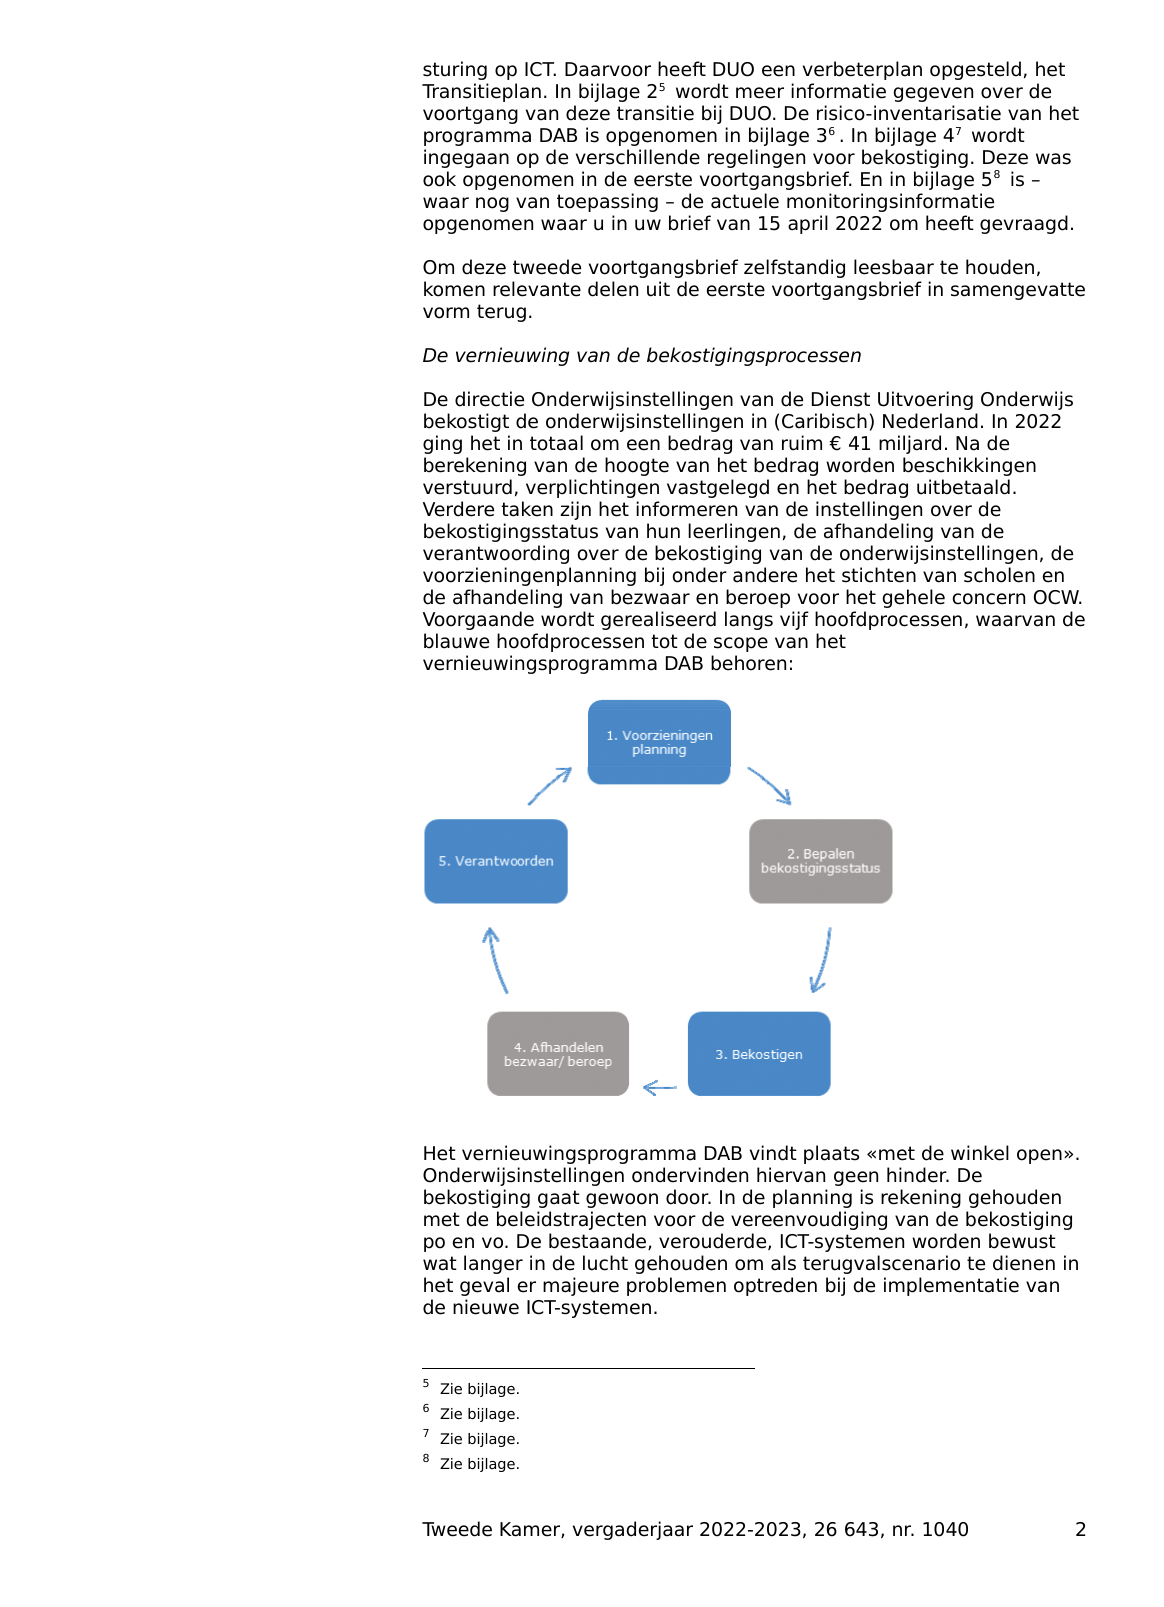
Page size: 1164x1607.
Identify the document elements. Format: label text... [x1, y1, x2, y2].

text Zie bijlage. [422, 1427, 1087, 1449]
subtitle De vernieuwing van de bekostigingsprocessen [422, 345, 1087, 367]
text De directie Onderwijsinstellingen van de Dienst Uitvoering Onderwijs bekostigt de onderwijsinstellingen in (Caribisch) Nederland. In 2022 ging het in totaal om een bedrag van ruim € 41 miljard. Na de berekening van de hoogte van het bedrag worden beschikkingen verstuurd, verplichtingen vastgelegd en het bedrag uitbetaald. Verdere taken zijn het informeren van de instellingen over de bekostigingsstatus van hun leerlingen, de afhandeling van de verantwoording over de bekostiging van de onderwijsinstellingen, de voorzieningenplanning bij onder andere het stichten van scholen en de afhandeling van bezwaar en beroep voor het gehele concern OCW. Voorgaande wordt gerealiseerd langs vijf hoofdprocessen, waarvan de blauwe hoofdprocessen tot de scope van het vernieuwingsprogramma DAB behoren: [422, 389, 1087, 675]
text sturing op ICT. Daarvoor heeft DUO een verbeterplan opgesteld, het Transitieplan. In bijlage 2 wordt meer informatie gegeven over de voortgang van deze transitie bij DUO. De risico-inventarisatie van het programma DAB is opgenomen in bijlage 3. In bijlage 4 wordt ingegaan op de verschillende regelingen voor bekostiging. Deze was ook opgenomen in de eerste voortgangsbrief. En in bijlage 5 is – waar nog van toepassing – de actuele monitoringsinformatie opgenomen waar u in uw brief van 15 april 2022 om heeft gevraagd. [422, 59, 1087, 235]
text Zie bijlage. [422, 1377, 1087, 1399]
text Zie bijlage. [422, 1402, 1087, 1424]
text Zie bijlage. [422, 1452, 1087, 1474]
text Om deze tweede voortgangsbrief zelfstandig leesbaar te houden, komen relevante delen uit de eerste voortgangsbrief in samengevatte vorm terug. [422, 257, 1087, 323]
text Het vernieuwingsprogramma DAB vindt plaats «met de winkel open». Onderwijsinstellingen ondervinden hiervan geen hinder. De bekostiging gaat gewoon door. In de planning is rekening gehouden met de beleidstrajecten voor de vereenvoudiging van de bekostiging po en vo. De bestaande, verouderde, ICT-systemen worden bewust wat langer in de lucht gehouden om als terugvalscenario te dienen in het geval er majeure problemen optreden bij de implementatie van de nieuwe ICT-systemen. [422, 1143, 1087, 1319]
picture [422, 697, 895, 1099]
